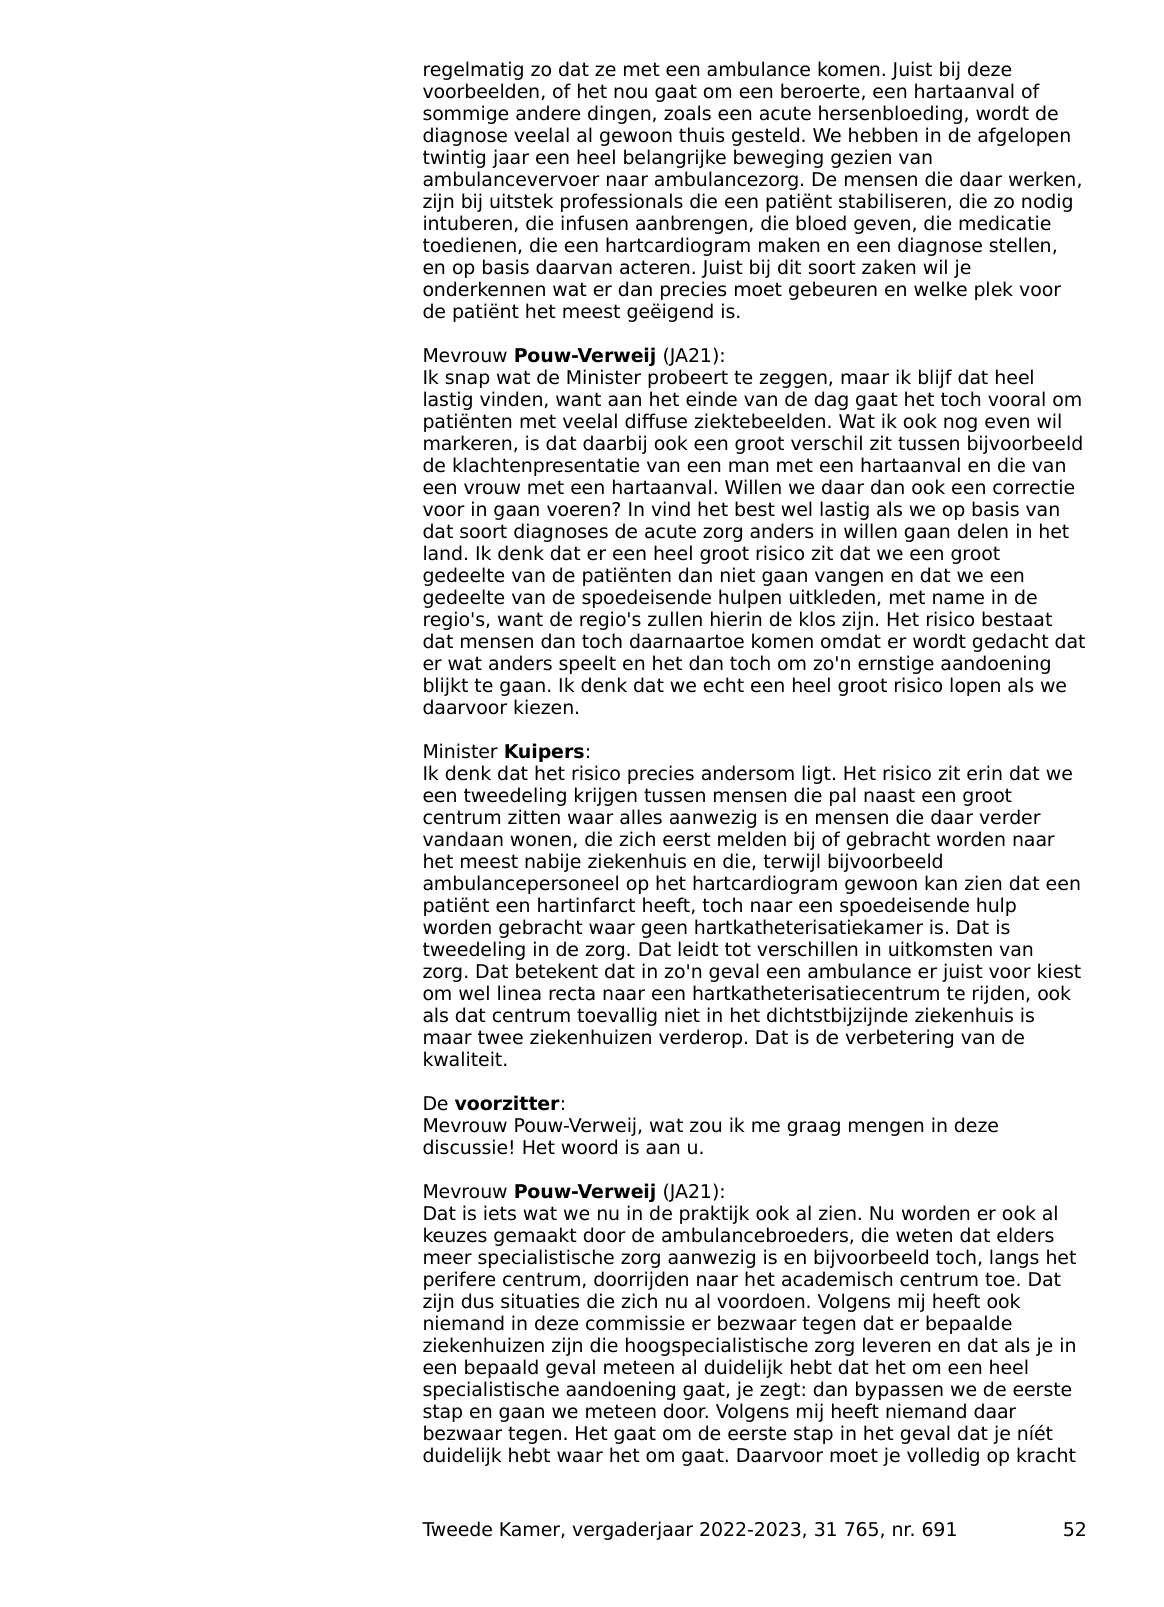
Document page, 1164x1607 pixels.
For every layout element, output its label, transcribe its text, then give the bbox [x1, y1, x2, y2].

text regelmatig zo dat ze met een ambulance komen. Juist bij deze voorbeelden, of het nou gaat om een beroerte, een hartaanval of sommige andere dingen, zoals een acute hersenbloeding, wordt de diagnose veelal al gewoon thuis gesteld. We hebben in de afgelopen twintig jaar een heel belangrijke beweging gezien van ambulancevervoer naar ambulancezorg. De mensen die daar werken, zijn bij uitstek professionals die een patiënt stabiliseren, die zo nodig intuberen, die infusen aanbrengen, die bloed geven, die medicatie toedienen, die een hartcardiogram maken en een diagnose stellen, en op basis daarvan acteren. Juist bij dit soort zaken wil je onderkennen wat er dan precies moet gebeuren en welke plek voor de patiënt het meest geëigend is. [422, 59, 1087, 323]
text Ik denk dat het risico precies andersom ligt. Het risico zit erin dat we een tweedeling krijgen tussen mensen die pal naast een groot centrum zitten waar alles aanwezig is en mensen die daar verder vandaan wonen, die zich eerst melden bij of gebracht worden naar het meest nabije ziekenhuis en die, terwijl bijvoorbeeld ambulancepersoneel op het hartcardiogram gewoon kan zien dat een patiënt een hartinfarct heeft, toch naar een spoedeisende hulp worden gebracht waar geen hartkatheterisatiekamer is. Dat is tweedeling in de zorg. Dat leidt tot verschillen in uitkomsten van zorg. Dat betekent dat in zo'n geval een ambulance er juist voor kiest om wel linea recta naar een hartkatheterisatiecentrum te rijden, ook als dat centrum toevallig niet in het dichtstbijzijnde ziekenhuis is maar twee ziekenhuizen verderop. Dat is de verbetering van de kwaliteit. [422, 763, 1087, 1071]
text Mevrouw Pouw-Verweij (JA21): [422, 345, 1087, 367]
text Dat is iets wat we nu in de praktijk ook al zien. Nu worden er ook al keuzes gemaakt door de ambulancebroeders, die weten dat elders meer specialistische zorg aanwezig is en bijvoorbeeld toch, langs het perifere centrum, doorrijden naar het academisch centrum toe. Dat zijn dus situaties die zich nu al voordoen. Volgens mij heeft ook niemand in deze commissie er bezwaar tegen dat er bepaalde ziekenhuizen zijn die hoogspecialistische zorg leveren en dat als je in een bepaald geval meteen al duidelijk hebt dat het om een heel specialistische aandoening gaat, je zegt: dan bypassen we de eerste stap en gaan we meteen door. Volgens mij heeft niemand daar bezwaar tegen. Het gaat om de eerste stap in het geval dat je níét duidelijk hebt waar het om gaat. Daarvoor moet je volledig op kracht [422, 1203, 1087, 1467]
text Mevrouw Pouw-Verweij (JA21): [422, 1181, 1087, 1203]
text Ik snap wat de Minister probeert te zeggen, maar ik blijf dat heel lastig vinden, want aan het einde van de dag gaat het toch vooral om patiënten met veelal diffuse ziektebeelden. Wat ik ook nog even wil markeren, is dat daarbij ook een groot verschil zit tussen bijvoorbeeld de klachtenpresentatie van een man met een hartaanval en die van een vrouw met een hartaanval. Willen we daar dan ook een correctie voor in gaan voeren? In vind het best wel lastig als we op basis van dat soort diagnoses de acute zorg anders in willen gaan delen in het land. Ik denk dat er een heel groot risico zit dat we een groot gedeelte van de patiënten dan niet gaan vangen en dat we een gedeelte van de spoedeisende hulpen uitkleden, met name in de regio's, want de regio's zullen hierin de klos zijn. Het risico bestaat dat mensen dan toch daarnaartoe komen omdat er wordt gedacht dat er wat anders speelt en het dan toch om zo'n ernstige aandoening blijkt te gaan. Ik denk dat we echt een heel groot risico lopen als we daarvoor kiezen. [422, 367, 1087, 719]
text Mevrouw Pouw-Verweij, wat zou ik me graag mengen in deze discussie! Het woord is aan u. [422, 1115, 1087, 1159]
text De voorzitter: [422, 1093, 1087, 1115]
text Minister Kuipers: [422, 741, 1087, 763]
